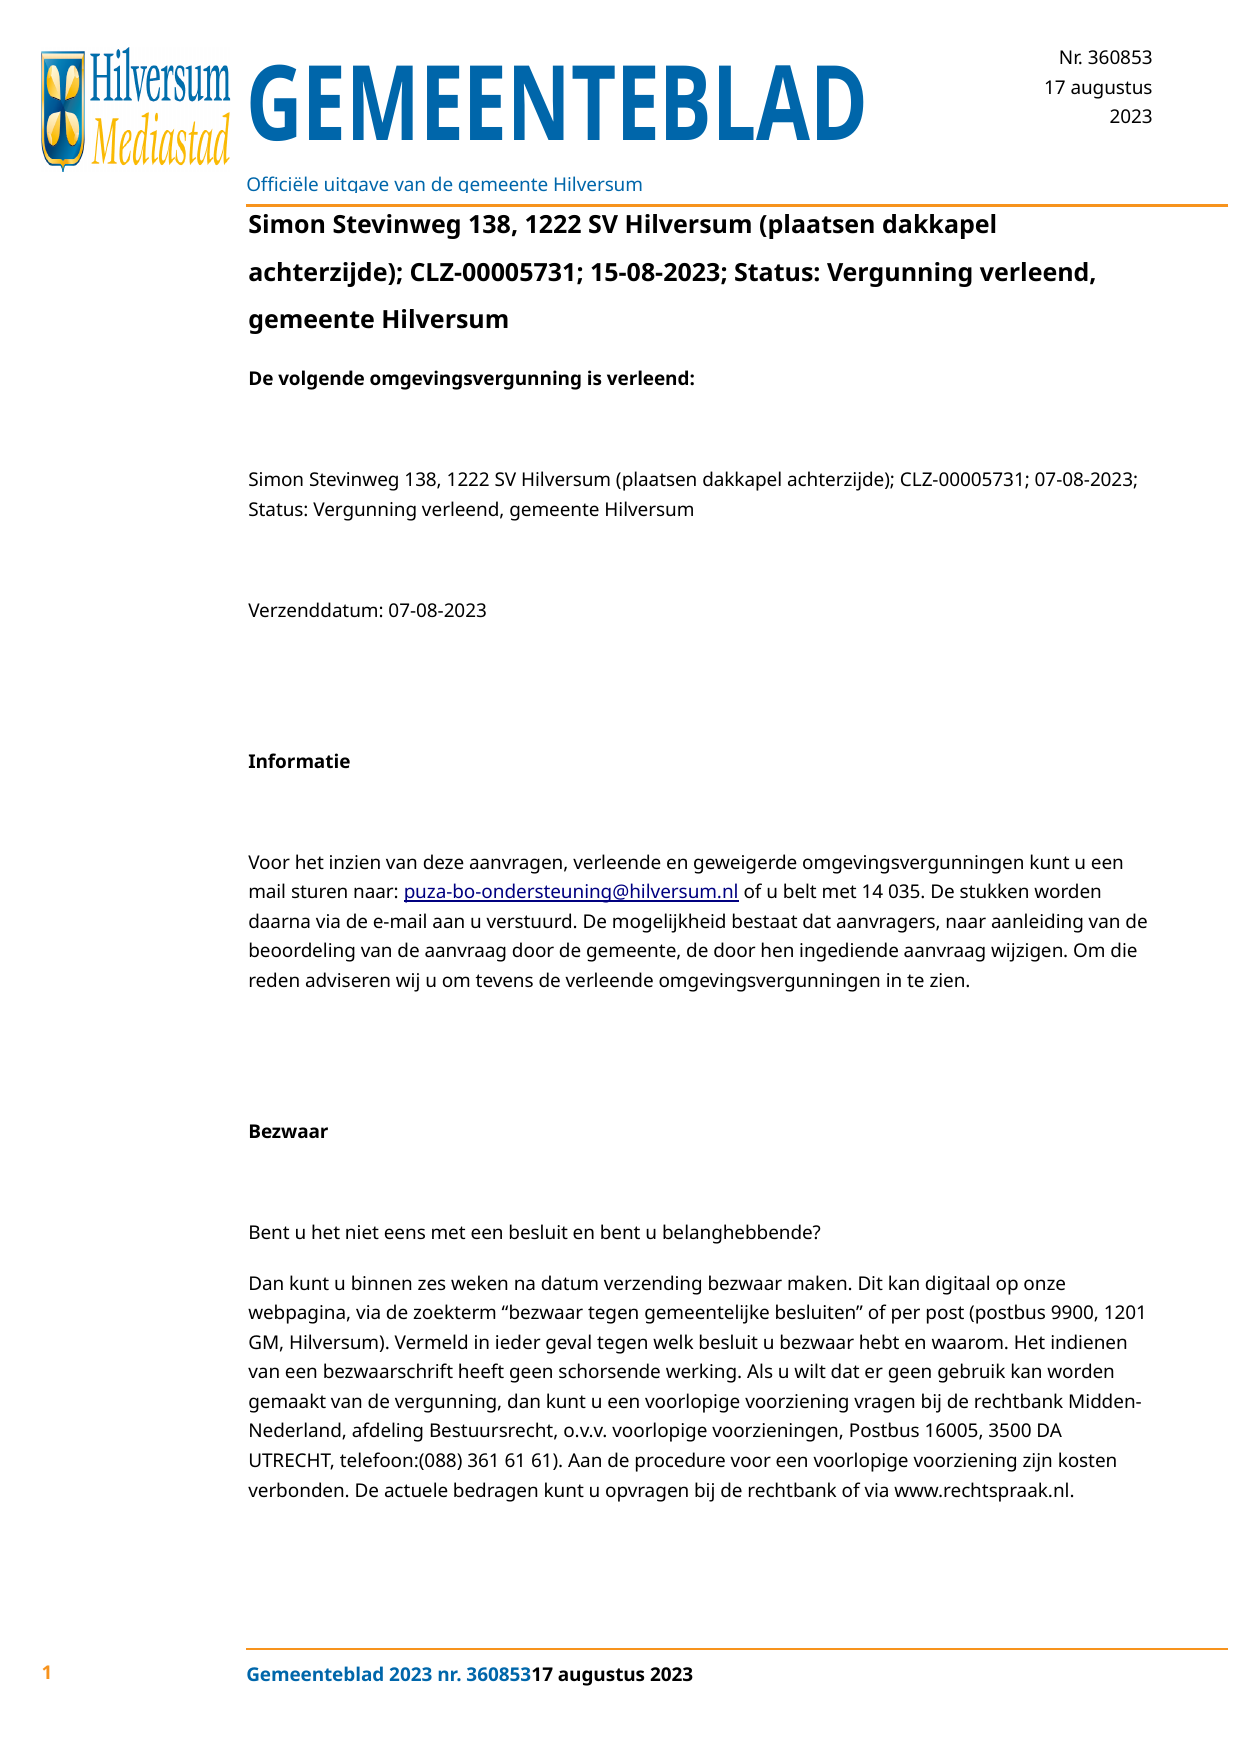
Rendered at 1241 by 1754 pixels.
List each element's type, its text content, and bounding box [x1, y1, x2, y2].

text Informatie [248, 748, 1152, 774]
text Simon Stevinweg 138, 1222 SV Hilversum (plaatsen dakkapel achterzijde); CLZ-00005731; 15-08-2023; Status: Vergunning verleend, gemeente Hilversum [248, 207, 1152, 336]
text Dan kunt u binnen zes weken na datum verzending bezwaar maken. Dit kan digitaal op onze webpagina, via de zoekterm “bezwaar tegen gemeentelijke besluiten” of per post (postbus 9900, 1201 GM, Hilversum). Vermeld in ieder geval tegen welk besluit u bezwaar hebt en waarom. Het indienen van een bezwaarschrift heeft geen schorsende werking. Als u wilt dat er geen gebruik kan worden gemaakt van de vergunning, dan kunt u een voorlopige voorziening vragen bij de rechtbank Midden-Nederland, afdeling Bestuursrecht, o.v.v. voorlopige voorzieningen, Postbus 16005, 3500 DA UTRECHT, telefoon:(088) 361 61 61). Aan de procedure voor een voorlopige voorziening zijn kosten verbonden. De actuele bedragen kunt u opvragen bij de rechtbank of via www.rechtspraak.nl. [248, 1270, 1152, 1502]
text Verzenddatum: 07-08-2023 [248, 597, 1152, 622]
picture [41, 47, 231, 172]
text Simon Stevinweg 138, 1222 SV Hilversum (plaatsen dakkapel achterzijde); CLZ-00005731; 07-08-2023; Status: Vergunning verleend, gemeente Hilversum [248, 466, 1152, 522]
text Voor het inzien van deze aanvragen, verleende en geweigerde omgevingsvergunningen kunt u een mail sturen naar: puza-bo-ondersteuning@hilversum.nl of u belt met 14 035. De stukken worden daarna via de e-mail aan u verstuurd. De mogelijkheid bestaat dat aanvragers, naar aanleiding van de beoordeling van de aanvraag door de gemeente, de door hen ingediende aanvraag wijzigen. Om die reden adviseren wij u om tevens de verleende omgevingsvergunningen in te zien. [248, 849, 1152, 993]
text Bent u het niet eens met een besluit en bent u belanghebbende? [248, 1219, 1152, 1245]
text De volgende omgevingsvergunning is verleend: [248, 366, 1152, 391]
text Bezwaar [248, 1118, 1152, 1144]
